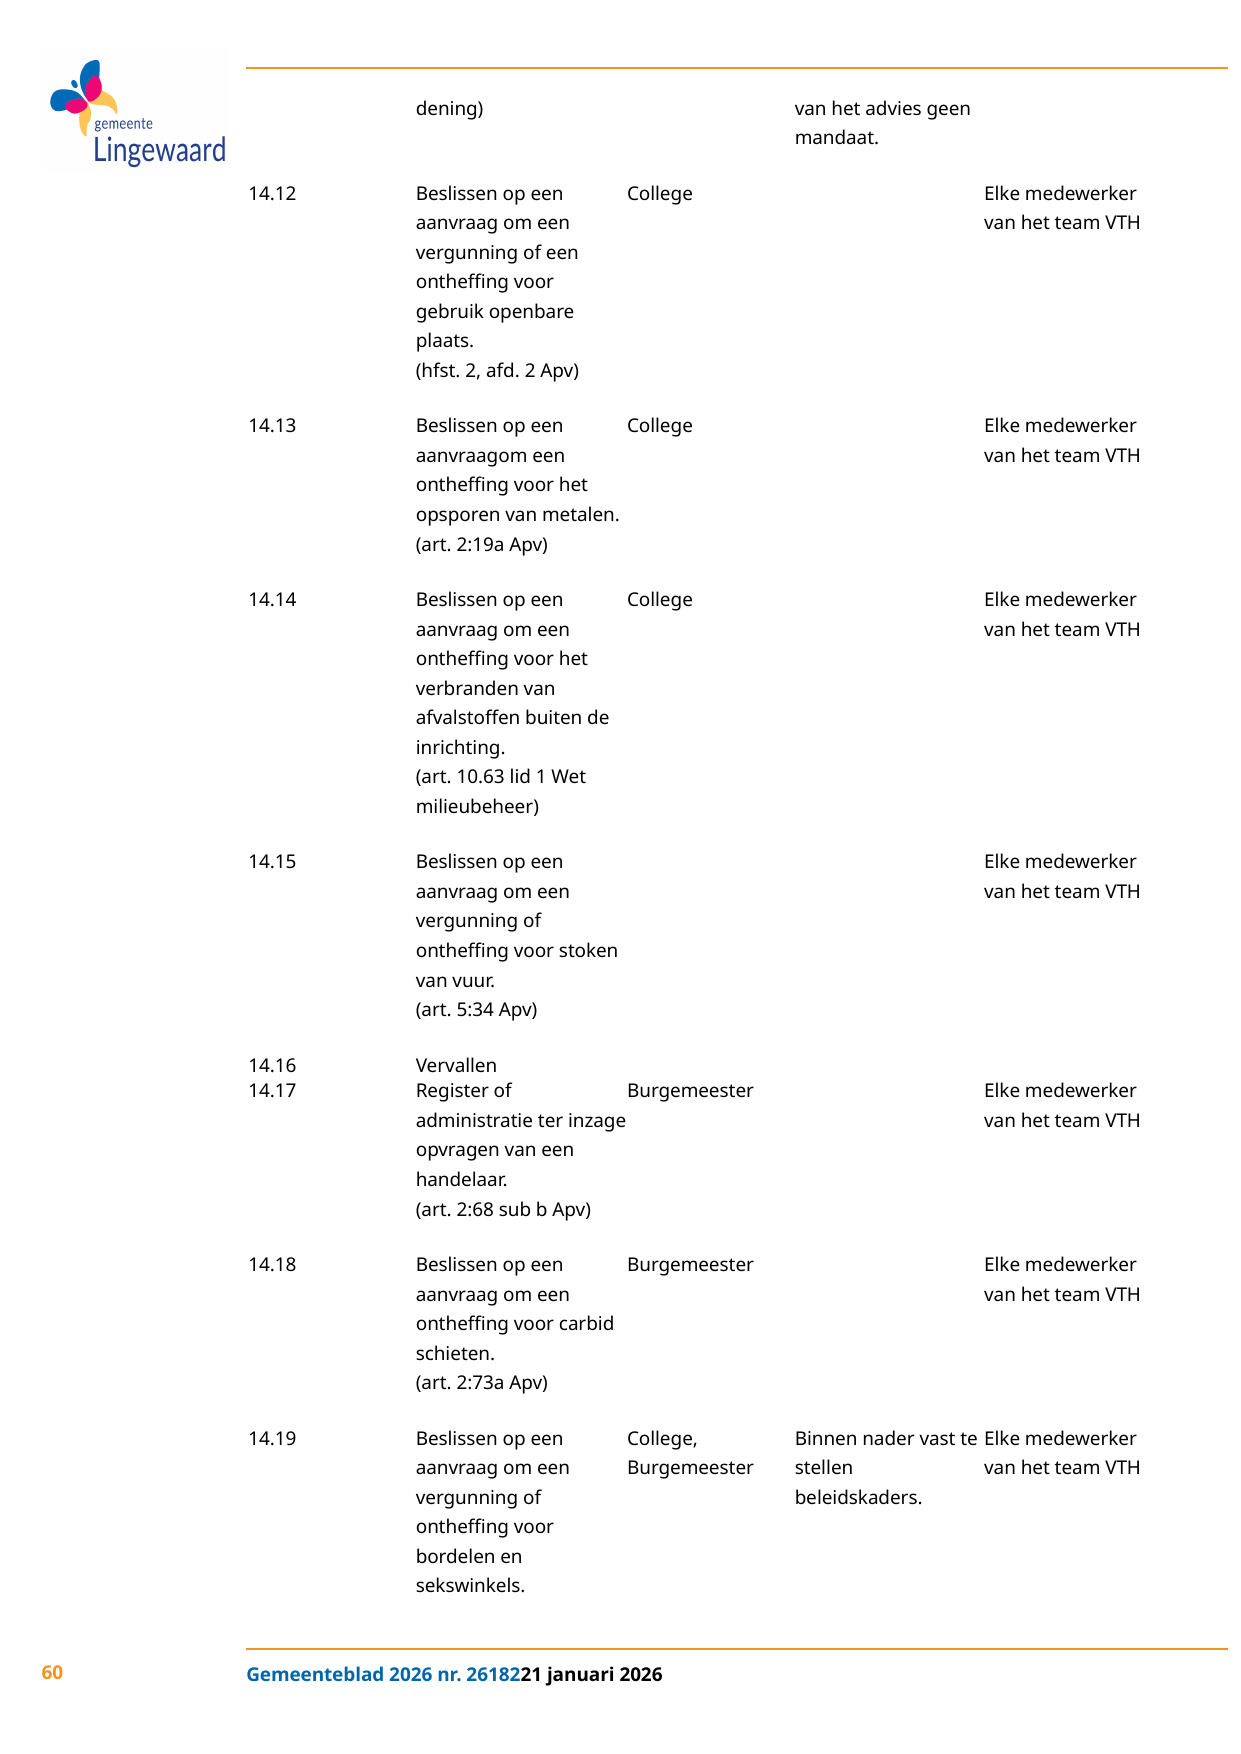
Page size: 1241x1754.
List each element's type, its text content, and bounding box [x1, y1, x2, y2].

table_cell [984, 1052, 1152, 1077]
table_cell Beslissen op een aanvraag om een ontheffing voor carbid schieten. (art. 2:73a Apv) [416, 1251, 627, 1425]
table_cell Register of administratie ter inzage opvragen van een handelaar. (art. 2:68 sub b Apv) [416, 1078, 627, 1251]
table_cell Beslissen op een aanvraag om een ontheffing voor het verbranden van afvalstoffen buiten de inrichting. (art. 10.63 lid 1 Wet milieubeheer) [416, 586, 627, 848]
table_cell 14.16 [248, 1052, 416, 1077]
table_cell [795, 1052, 984, 1077]
table_cell Elke medewerker van het team VTH [984, 1425, 1152, 1598]
table_cell [627, 1052, 794, 1077]
table_cell 14.19 [248, 1425, 416, 1598]
table_cell Elke medewerker van het team VTH [984, 586, 1152, 848]
table_cell [795, 413, 984, 586]
table_cell Burgemeester [627, 1078, 794, 1251]
table_cell College [627, 586, 794, 848]
table_cell Beslissen op een aanvraag om een vergunning of ontheffing voor stoken van vuur. (art. 5:34 Apv) [416, 849, 627, 1052]
table_cell 14.15 [248, 849, 416, 1052]
table_cell Elke medewerker van het team VTH [984, 180, 1152, 412]
table_cell 14.17 [248, 1078, 416, 1251]
table_cell Beslissen op een aanvraag om een vergunning of ontheffing voor bordelen en sekswinkels. [416, 1425, 627, 1598]
table_cell [627, 849, 794, 1052]
table_cell 14.12 [248, 180, 416, 412]
picture [41, 47, 231, 172]
table_cell [795, 1078, 984, 1251]
table_cell Elke medewerker van het team VTH [984, 849, 1152, 1052]
table_cell Beslissen op een aanvraag om een vergunning of een ontheffing voor gebruik openbare plaats. (hfst. 2, afd. 2 Apv) [416, 180, 627, 412]
table_cell College [627, 413, 794, 586]
table_cell College, Burgemeester [627, 1425, 794, 1598]
table_cell Burgemeester [627, 1251, 794, 1425]
table_cell [248, 95, 416, 180]
table_cell [795, 586, 984, 848]
table_cell van het advies geen mandaat. [795, 95, 984, 180]
table_cell Beslissen op een aanvraagom een ontheffing voor het opsporen van metalen. (art. 2:19a Apv) [416, 413, 627, 586]
table_cell 14.18 [248, 1251, 416, 1425]
table_cell [627, 95, 794, 180]
table_cell Vervallen [416, 1052, 627, 1077]
table_cell College [627, 180, 794, 412]
table_cell 14.13 [248, 413, 416, 586]
table_cell Elke medewerker van het team VTH [984, 413, 1152, 586]
table_cell Binnen nader vast te stellen beleidskaders. [795, 1425, 984, 1598]
table_cell Elke medewerker van het team VTH [984, 1251, 1152, 1425]
table_cell [795, 849, 984, 1052]
table_cell [795, 1251, 984, 1425]
table_cell Elke medewerker van het team VTH [984, 1078, 1152, 1251]
table_cell [795, 180, 984, 412]
table_cell 14.14 [248, 586, 416, 848]
table_cell [984, 95, 1152, 180]
table_cell dening) [416, 95, 627, 180]
